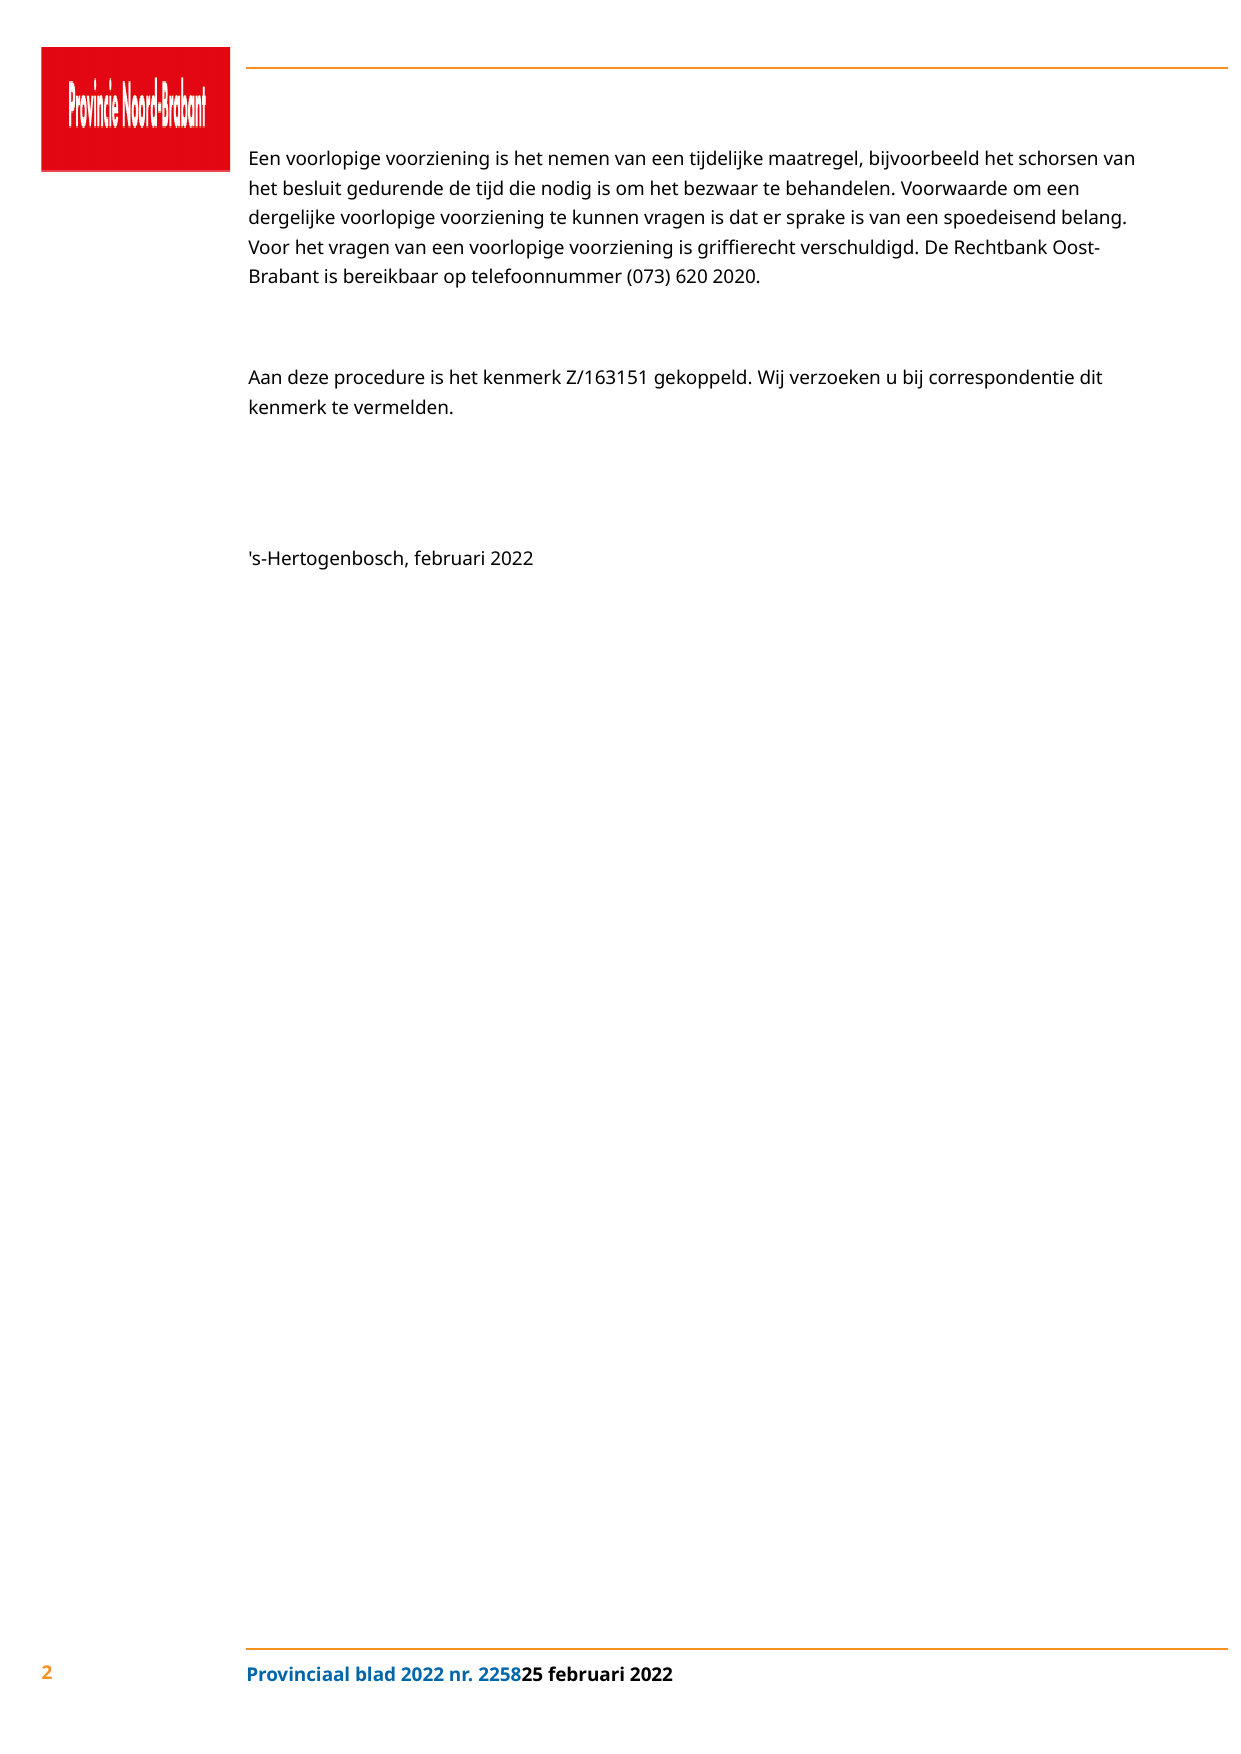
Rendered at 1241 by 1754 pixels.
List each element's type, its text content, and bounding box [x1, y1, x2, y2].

picture [41, 47, 231, 172]
text 's-Hertogenbosch, februari 2022 [248, 545, 1152, 571]
text Aan deze procedure is het kenmerk Z/163151 gekoppeld. Wij verzoeken u bij correspondentie dit kenmerk te vermelden. [248, 364, 1152, 420]
text Een voorlopige voorziening is het nemen van een tijdelijke maatregel, bijvoorbeeld het schorsen van het besluit gedurende de tijd die nodig is om het bezwaar te behandelen. Voorwaarde om een dergelijke voorlopige voorziening te kunnen vragen is dat er sprake is van een spoedeisend belang. Voor het vragen van een voorlopige voorziening is griffierecht verschuldigd. De Rechtbank Oost-Brabant is bereikbaar op telefoonnummer (073) 620 2020. [248, 145, 1152, 289]
